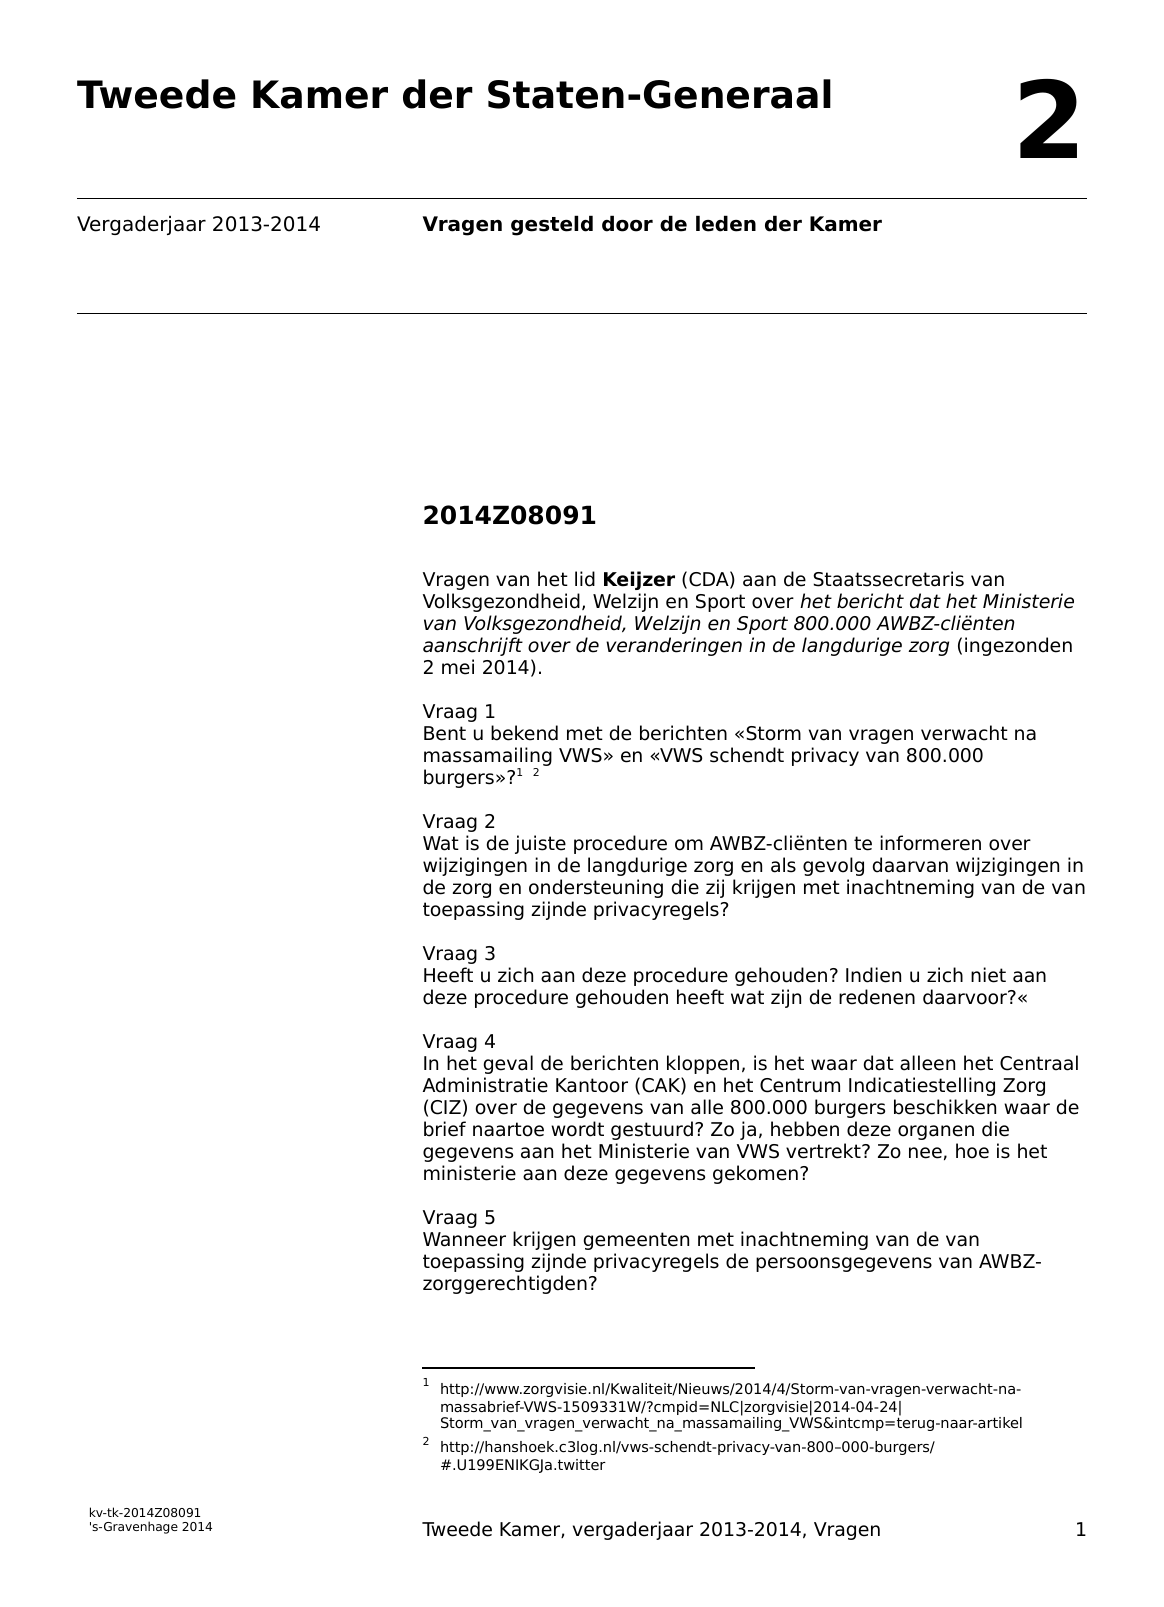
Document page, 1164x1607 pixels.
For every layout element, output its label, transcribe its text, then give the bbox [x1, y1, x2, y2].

text http://www.zorgvisie.nl/Kwaliteit/Nieuws/2014/4/Storm-van-vragen-verwacht-na-massabrief-VWS-1509331W/?cmpid=NLC|zorgvisie|2014-04-24|Storm_van_vragen_verwacht_na_massamailing_VWS&intcmp=terug-naar-artikel [422, 1377, 1087, 1432]
text Heeft u zich aan deze procedure gehouden? Indien u zich niet aan deze procedure gehouden heeft wat zijn de redenen daarvoor?« [422, 965, 1087, 1009]
table_header Tweede Kamer der Staten-Generaal [77, 59, 886, 198]
text Vraag 1 [422, 701, 1087, 723]
text http://hanshoek.c3log.nl/vws-schendt-privacy-van-800–000-burgers/#.U199ENIKGJa.twitter [422, 1435, 1087, 1474]
text Vraag 2 [422, 811, 1087, 833]
text Vragen van het lid Keijzer (CDA) aan de Staatssecretaris van Volksgezondheid, Welzijn en Sport over het bericht dat het Ministerie van Volksgezondheid, Welzijn en Sport 800.000 AWBZ-cliënten aanschrijft over de veranderingen in de langdurige zorg (ingezonden 2 mei 2014). [422, 569, 1087, 679]
text 's-Gravenhage 2014 [88, 1520, 323, 1534]
table_header 2 [886, 59, 1087, 198]
text In het geval de berichten kloppen, is het waar dat alleen het Centraal Administratie Kantoor (CAK) en het Centrum Indicatiestelling Zorg (CIZ) over de gegevens van alle 800.000 burgers beschikken waar de brief naartoe wordt gestuurd? Zo ja, hebben deze organen die gegevens aan het Ministerie van VWS vertrekt? Zo nee, hoe is het ministerie aan deze gegevens gekomen? [422, 1053, 1087, 1185]
text Vraag 5 [422, 1207, 1087, 1229]
text Wat is de juiste procedure om AWBZ-cliënten te informeren over wijzigingen in de langdurige zorg en als gevolg daarvan wijzigingen in de zorg en ondersteuning die zij krijgen met inachtneming van de van toepassing zijnde privacyregels? [422, 833, 1087, 921]
text kv-tk-2014Z08091 [88, 1506, 323, 1520]
text Vraag 3 [422, 943, 1087, 965]
text Wanneer krijgen gemeenten met inachtneming van de van toepassing zijnde privacyregels de persoonsgegevens van AWBZ-zorggerechtigden? [422, 1229, 1087, 1295]
table_cell Vergaderjaar 2013-2014 [77, 199, 422, 313]
text Bent u bekend met de berichten «Storm van vragen verwacht na massamailing VWS» en «VWS schendt privacy van 800.000 burgers»? [422, 723, 1087, 789]
table_cell Vragen gesteld door de leden der Kamer [422, 199, 1087, 313]
text Vraag 4 [422, 1031, 1087, 1053]
text 2014Z08091 [422, 501, 1087, 531]
